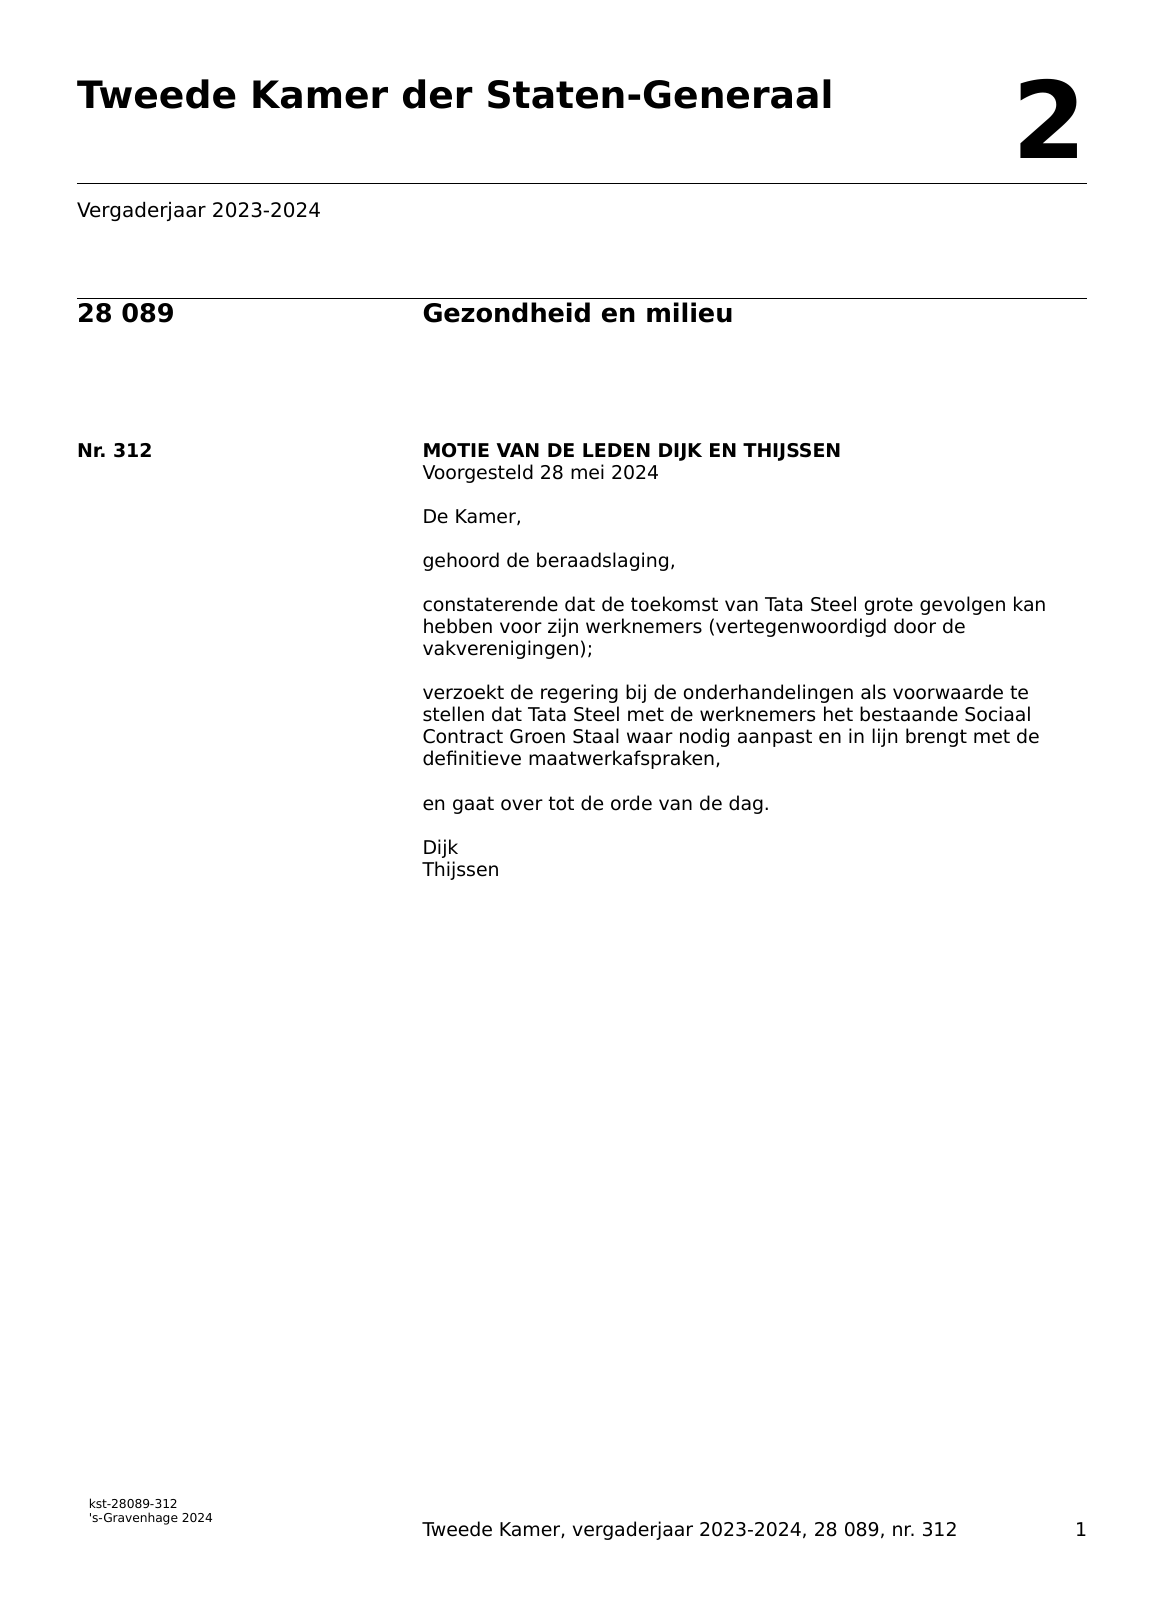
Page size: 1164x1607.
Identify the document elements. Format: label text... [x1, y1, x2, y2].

text 's-Gravenhage 2024 [88, 1511, 323, 1525]
text Dijk [422, 837, 1087, 858]
table_cell Vergaderjaar 2023-2024 [77, 184, 1087, 298]
text en gaat over tot de orde van de dag. [422, 792, 1087, 814]
text constaterende dat de toekomst van Tata Steel grote gevolgen kan hebben voor zijn werknemers (vertegenwoordigd door de vakverenigingen); [422, 594, 1087, 660]
text kst-28089-312 [88, 1497, 323, 1511]
text gehoord de beraadslaging, [422, 550, 1087, 572]
text Voorgesteld 28 mei 2024 [422, 462, 1087, 484]
text Thijssen [422, 858, 1087, 881]
table_header Tweede Kamer der Staten-Generaal [77, 59, 886, 183]
text verzoekt de regering bij de onderhandelingen als voorwaarde te stellen dat Tata Steel met de werknemers het bestaande Sociaal Contract Groen Staal waar nodig aanpast en in lijn brengt met de definitieve maatwerkafspraken, [422, 682, 1087, 770]
subtitle 28 089 Gezondheid en milieu [77, 299, 1087, 329]
text De Kamer, [422, 506, 1087, 528]
table_header 2 [886, 59, 1087, 183]
subtitle Nr. 312 MOTIE VAN DE LEDEN DIJK EN THIJSSEN [77, 440, 1087, 462]
